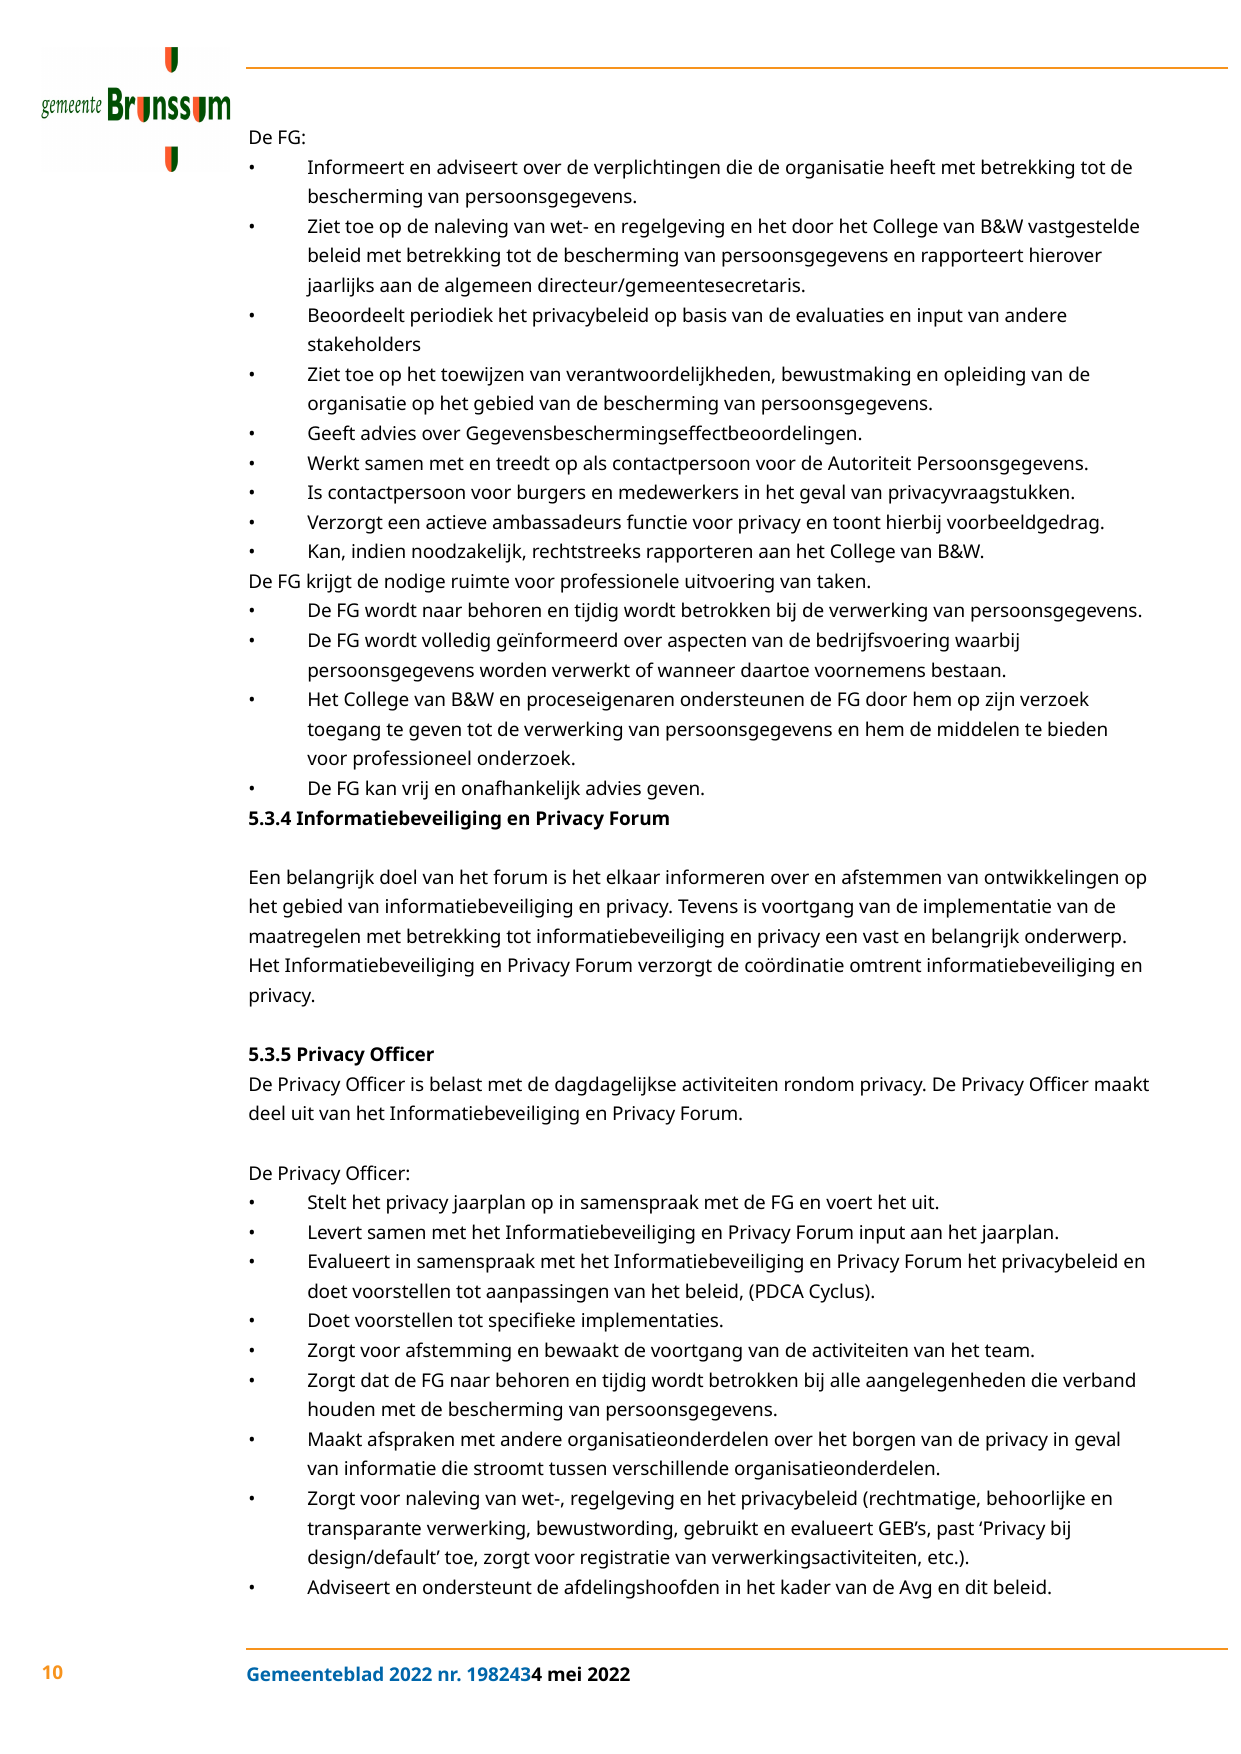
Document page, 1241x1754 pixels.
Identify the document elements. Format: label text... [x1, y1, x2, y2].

list Werkt samen met en treedt op als contactpersoon voor de Autoriteit Persoonsgegevens. [248, 450, 1152, 476]
text De FG: [248, 124, 1152, 150]
list Adviseert en ondersteunt de afdelingshoofden in het kader van de Avg en dit beleid. [248, 1574, 1152, 1600]
list Stelt het privacy jaarplan op in samenspraak met de FG en voert het uit. [248, 1189, 1152, 1215]
list De FG wordt volledig geïnformeerd over aspecten van de bedrijfsvoering waarbij persoonsgegevens worden verwerkt of wanneer daartoe voornemens bestaan. [248, 627, 1152, 683]
list Het College van B&W en proceseigenaren ondersteunen de FG door hem op zijn verzoek toegang te geven tot de verwerking van persoonsgegevens en hem de middelen te bieden voor professioneel onderzoek. [248, 686, 1152, 771]
text Een belangrijk doel van het forum is het elkaar informeren over en afstemmen van ontwikkelingen op het gebied van informatiebeveiliging en privacy. Tevens is voortgang van de implementatie van de maatregelen met betrekking tot informatiebeveiliging en privacy een vast en belangrijk onderwerp. [248, 864, 1152, 949]
list Is contactpersoon voor burgers en medewerkers in het geval van privacyvraagstukken. [248, 479, 1152, 505]
list Evalueert in samenspraak met het Informatiebeveiliging en Privacy Forum het privacybeleid en doet voorstellen tot aanpassingen van het beleid, (PDCA Cyclus). [248, 1248, 1152, 1304]
list Geeft advies over Gegevensbeschermingseffectbeoordelingen. [248, 420, 1152, 446]
list Doet voorstellen tot specifieke implementaties. [248, 1308, 1152, 1333]
list Levert samen met het Informatiebeveiliging en Privacy Forum input aan het jaarplan. [248, 1219, 1152, 1245]
text 5.3.5 Privacy Officer [248, 1041, 1152, 1067]
list Zorgt dat de FG naar behoren en tijdig wordt betrokken bij alle aangelegenheden die verband houden met de bescherming van persoonsgegevens. [248, 1367, 1152, 1422]
list Informeert en adviseert over de verplichtingen die de organisatie heeft met betrekking tot de bescherming van persoonsgegevens. [248, 154, 1152, 209]
list Zorgt voor afstemming en bewaakt de voortgang van de activiteiten van het team. [248, 1337, 1152, 1363]
list Zorgt voor naleving van wet-, regelgeving en het privacybeleid (rechtmatige, behoorlijke en transparante verwerking, bewustwording, gebruikt en evalueert GEB’s, past ‘Privacy bij design/default’ toe, zorgt voor registratie van verwerkingsactiviteiten, etc.). [248, 1485, 1152, 1570]
list Maakt afspraken met andere organisatieonderdelen over het borgen van de privacy in geval van informatie die stroomt tussen verschillende organisatieonderdelen. [248, 1426, 1152, 1481]
list De FG wordt naar behoren en tijdig wordt betrokken bij de verwerking van persoonsgegevens. [248, 598, 1152, 623]
text De FG krijgt de nodige ruimte voor professionele uitvoering van taken. [248, 568, 1152, 594]
text Het Informatiebeveiliging en Privacy Forum verzorgt de coördinatie omtrent informatiebeveiliging en privacy. [248, 953, 1152, 1008]
list Ziet toe op de naleving van wet- en regelgeving en het door het College van B&W vastgestelde beleid met betrekking tot de bescherming van persoonsgegevens en rapporteert hierover jaarlijks aan de algemeen directeur/gemeentesecretaris. [248, 213, 1152, 298]
list De FG kan vrij en onafhankelijk advies geven. [248, 775, 1152, 801]
picture [41, 47, 231, 172]
list Ziet toe op het toewijzen van verantwoordelijkheden, bewustmaking en opleiding van de organisatie op het gebied van de bescherming van persoonsgegevens. [248, 361, 1152, 416]
text De Privacy Officer is belast met de dagdagelijkse activiteiten rondom privacy. De Privacy Officer maakt deel uit van het Informatiebeveiliging en Privacy Forum. [248, 1071, 1152, 1126]
list Beoordeelt periodiek het privacybeleid op basis van de evaluaties en input van andere stakeholders [248, 302, 1152, 357]
text 5.3.4 Informatiebeveiliging en Privacy Forum [248, 805, 1152, 831]
text De Privacy Officer: [248, 1160, 1152, 1186]
list Verzorgt een actieve ambassadeurs functie voor privacy en toont hierbij voorbeeldgedrag. [248, 509, 1152, 535]
list Kan, indien noodzakelijk, rechtstreeks rapporteren aan het College van B&W. [248, 538, 1152, 564]
